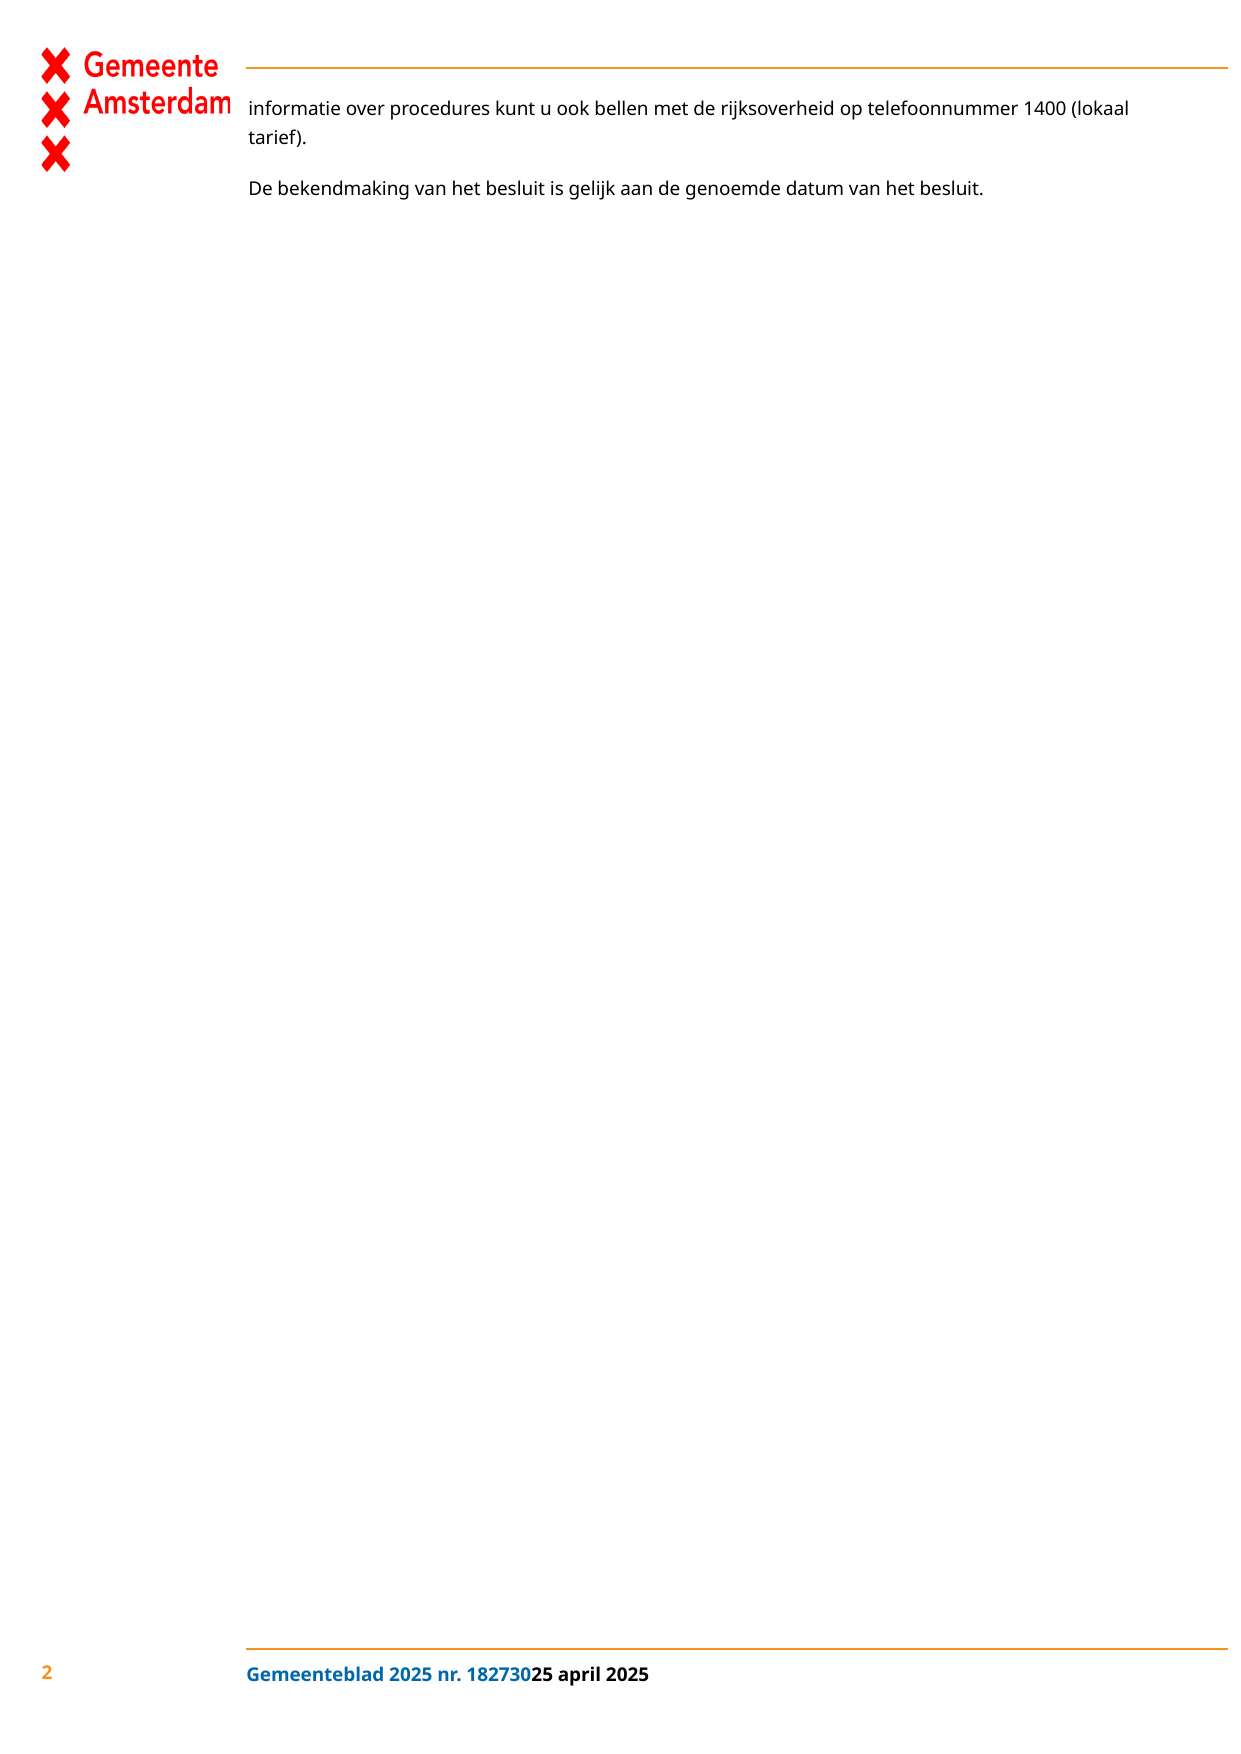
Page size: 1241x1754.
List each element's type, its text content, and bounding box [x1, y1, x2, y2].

text informatie over procedures kunt u ook bellen met de rijksoverheid op telefoonnummer 1400 (lokaal tarief). [248, 95, 1152, 150]
picture [41, 47, 231, 172]
text De bekendmaking van het besluit is gelijk aan de genoemde datum van het besluit. [248, 175, 1152, 201]
